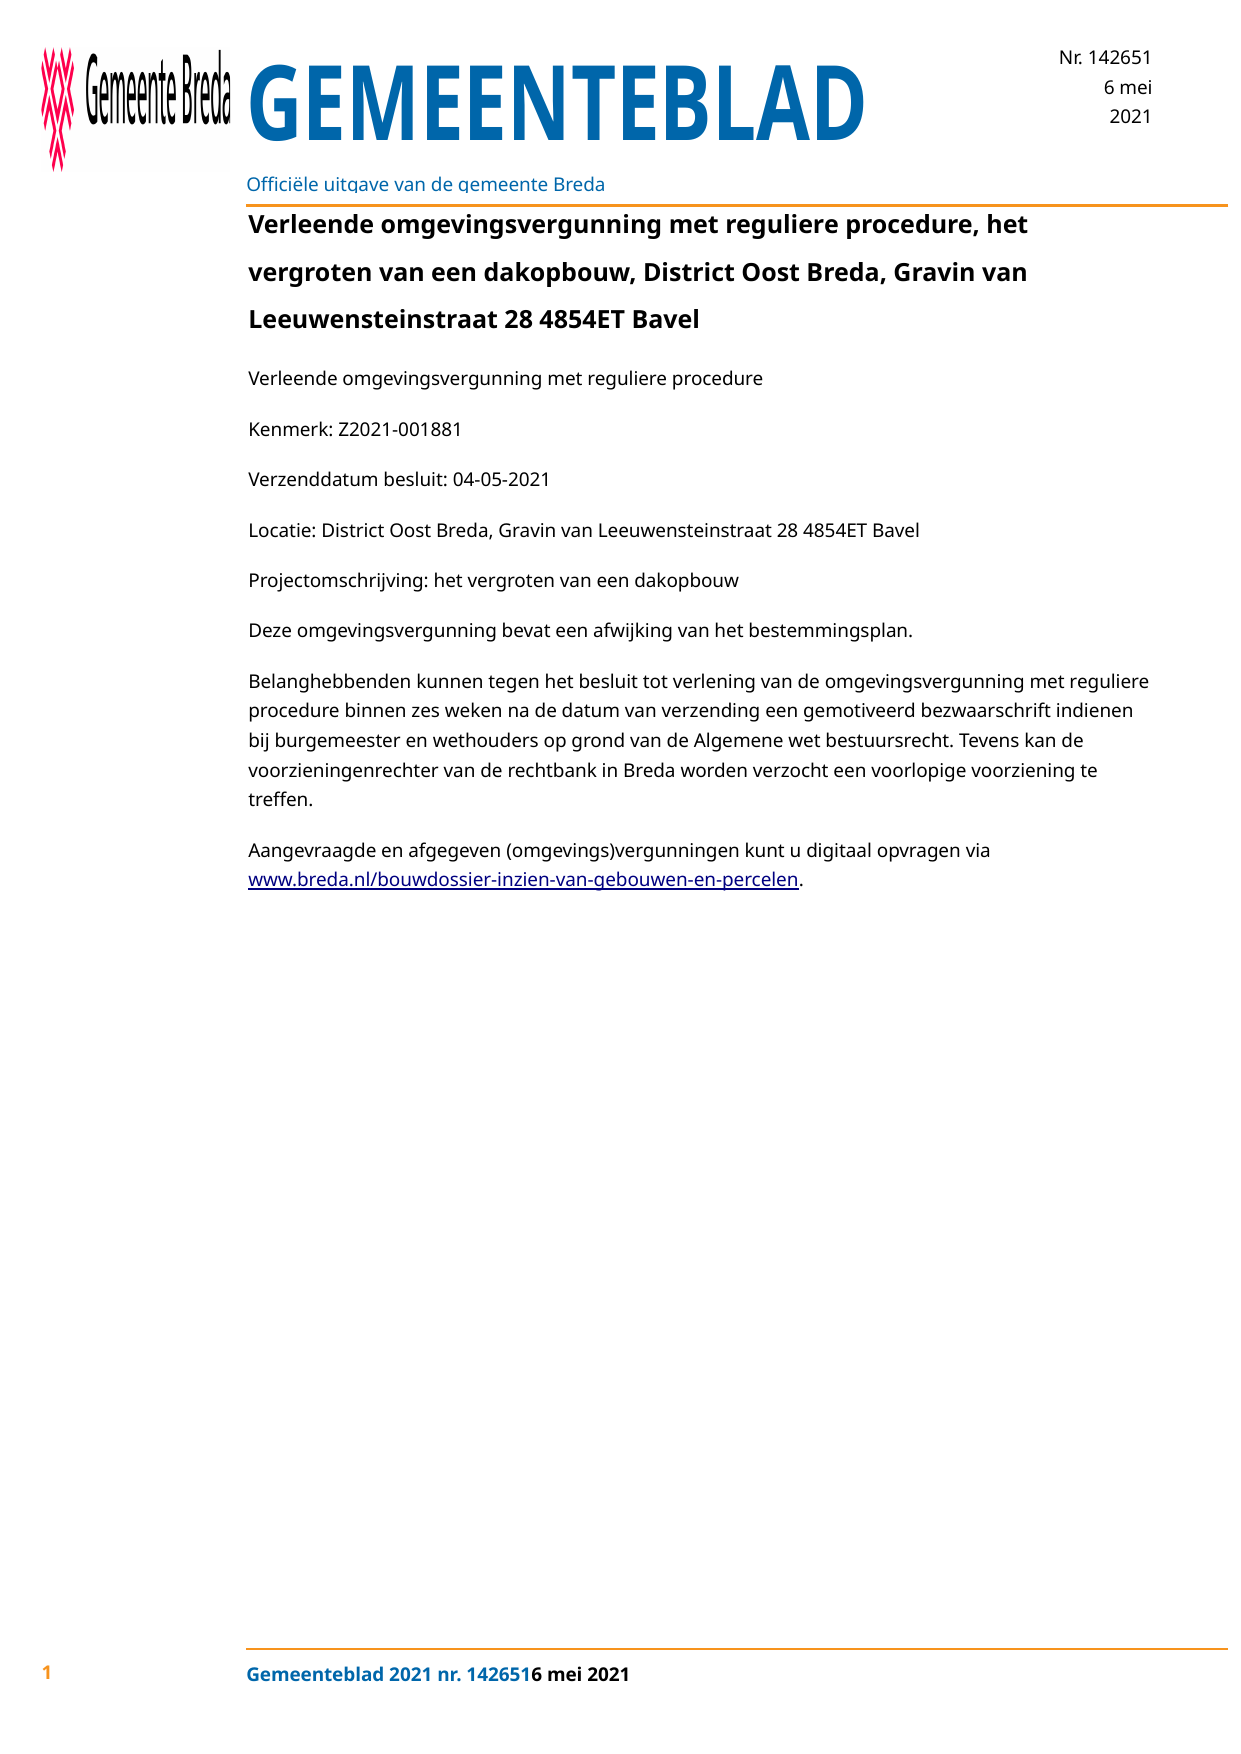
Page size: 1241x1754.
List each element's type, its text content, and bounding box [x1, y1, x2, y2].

text Locatie: District Oost Breda, Gravin van Leeuwensteinstraat 28 4854ET Bavel [248, 517, 1152, 542]
text Belanghebbenden kunnen tegen het besluit tot verlening van de omgevingsvergunning met reguliere procedure binnen zes weken na de datum van verzending een gemotiveerd bezwaarschrift indienen bij burgemeester en wethouders op grond van de Algemene wet bestuursrecht. Tevens kan de voorzieningenrechter van de rechtbank in Breda worden verzocht een voorlopige voorziening te treffen. [248, 668, 1152, 812]
text Verleende omgevingsvergunning met reguliere procedure, het vergroten van een dakopbouw, District Oost Breda, Gravin van Leeuwensteinstraat 28 4854ET Bavel [248, 207, 1152, 336]
text Aangevraagde en afgegeven (omgevings)vergunningen kunt u digitaal opvragen via www.breda.nl/bouwdossier-inzien-van-gebouwen-en-percelen. [248, 837, 1152, 892]
picture [41, 47, 231, 172]
text Verleende omgevingsvergunning met reguliere procedure [248, 366, 1152, 391]
text Verzenddatum besluit: 04-05-2021 [248, 466, 1152, 492]
text Projectomschrijving: het vergroten van een dakopbouw [248, 567, 1152, 593]
text Deze omgevingsvergunning bevat een afwijking van het bestemmingsplan. [248, 618, 1152, 643]
text Kenmerk: Z2021-001881 [248, 416, 1152, 442]
